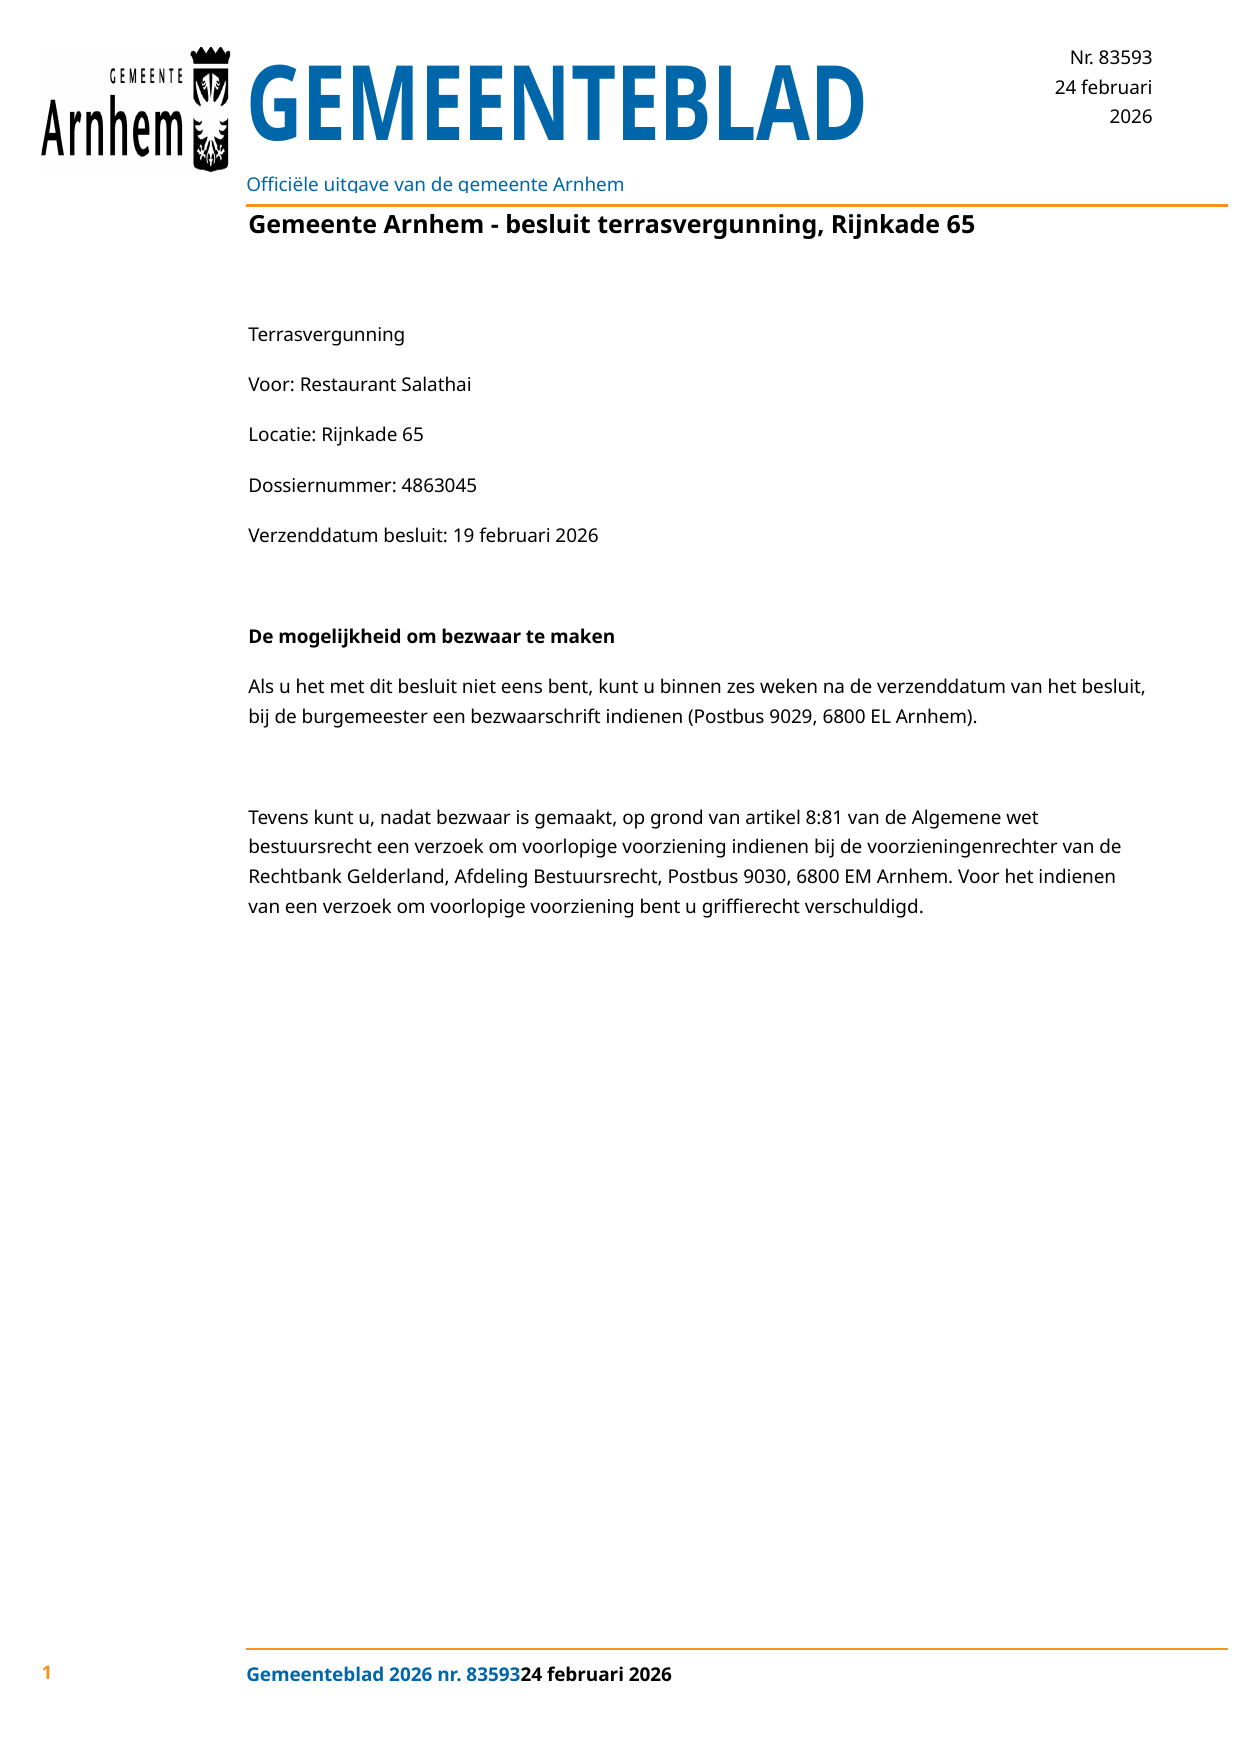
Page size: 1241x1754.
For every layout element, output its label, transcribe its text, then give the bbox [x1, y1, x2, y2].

text Locatie: Rijnkade 65 [248, 422, 1152, 447]
text Verzenddatum besluit: 19 februari 2026 [248, 522, 1152, 548]
text Als u het met dit besluit niet eens bent, kunt u binnen zes weken na de verzenddatum van het besluit, bij de burgemeester een bezwaarschrift indienen (Postbus 9029, 6800 EL Arnhem). [248, 674, 1152, 729]
text Terrasvergunning [248, 321, 1152, 346]
text De mogelijkheid om bezwaar te maken [248, 623, 1152, 649]
picture [41, 47, 231, 172]
text Dossiernummer: 4863045 [248, 472, 1152, 498]
text Tevens kunt u, nadat bezwaar is gemaakt, op grond van artikel 8:81 van de Algemene wet bestuursrecht een verzoek om voorlopige voorziening indienen bij de voorzieningenrechter van de Rechtbank Gelderland, Afdeling Bestuursrecht, Postbus 9030, 6800 EM Arnhem. Voor het indienen van een verzoek om voorlopige voorziening bent u griffierecht verschuldigd. [248, 804, 1152, 918]
text Voor: Restaurant Salathai [248, 371, 1152, 397]
text Gemeente Arnhem - besluit terrasvergunning, Rijnkade 65 [248, 207, 1152, 241]
